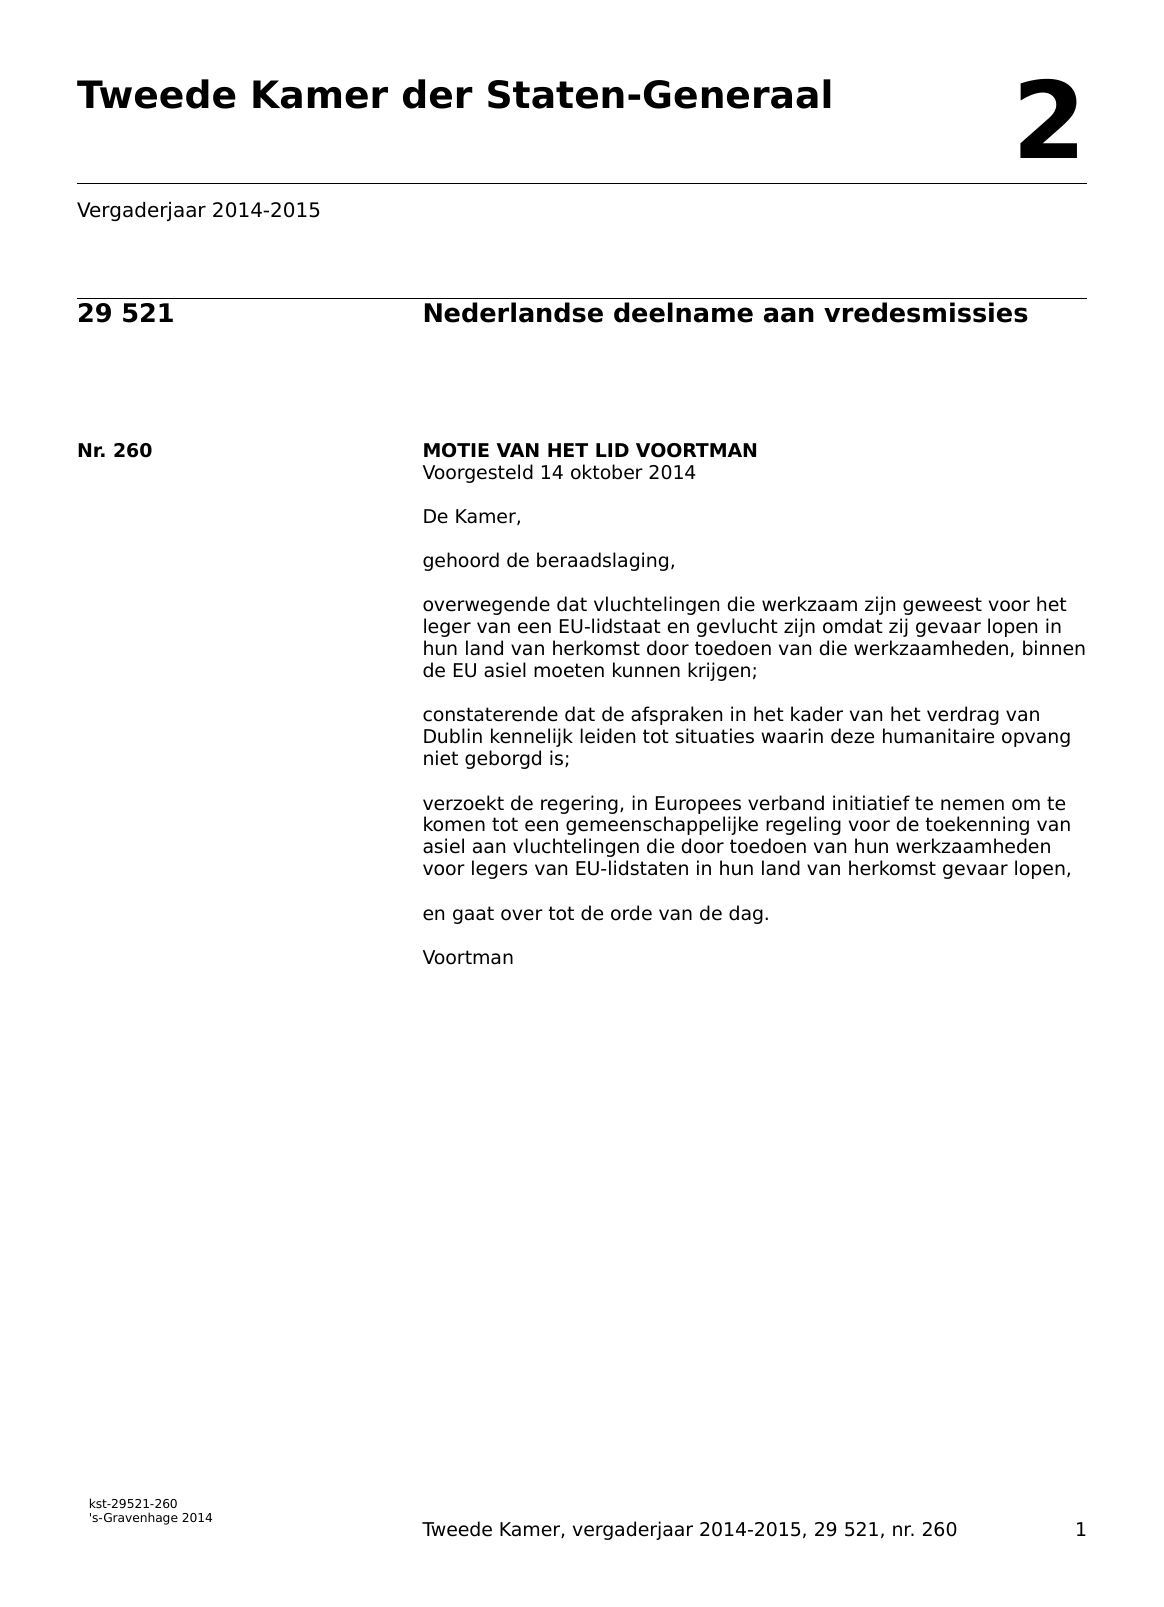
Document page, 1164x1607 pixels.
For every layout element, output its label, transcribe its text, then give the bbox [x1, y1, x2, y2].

text kst-29521-260 [88, 1497, 323, 1511]
table_cell Vergaderjaar 2014-2015 [77, 184, 1087, 298]
text 's-Gravenhage 2014 [88, 1511, 323, 1525]
text verzoekt de regering, in Europees verband initiatief te nemen om te komen tot een gemeenschappelijke regeling voor de toekenning van asiel aan vluchtelingen die door toedoen van hun werkzaamheden voor legers van EU-lidstaten in hun land van herkomst gevaar lopen, [422, 792, 1087, 880]
table_header Tweede Kamer der Staten-Generaal [77, 59, 886, 183]
text overwegende dat vluchtelingen die werkzaam zijn geweest voor het leger van een EU-lidstaat en gevlucht zijn omdat zij gevaar lopen in hun land van herkomst door toedoen van die werkzaamheden, binnen de EU asiel moeten kunnen krijgen; [422, 594, 1087, 682]
text Voorgesteld 14 oktober 2014 [422, 462, 1087, 484]
subtitle 29 521 Nederlandse deelname aan vredesmissies [77, 299, 1087, 329]
text De Kamer, [422, 506, 1087, 528]
text gehoord de beraadslaging, [422, 550, 1087, 572]
subtitle Nr. 260 MOTIE VAN HET LID VOORTMAN [77, 440, 1087, 462]
table_header 2 [886, 59, 1087, 183]
text constaterende dat de afspraken in het kader van het verdrag van Dublin kennelijk leiden tot situaties waarin deze humanitaire opvang niet geborgd is; [422, 704, 1087, 770]
text en gaat over tot de orde van de dag. [422, 902, 1087, 924]
text Voortman [422, 947, 1087, 969]
